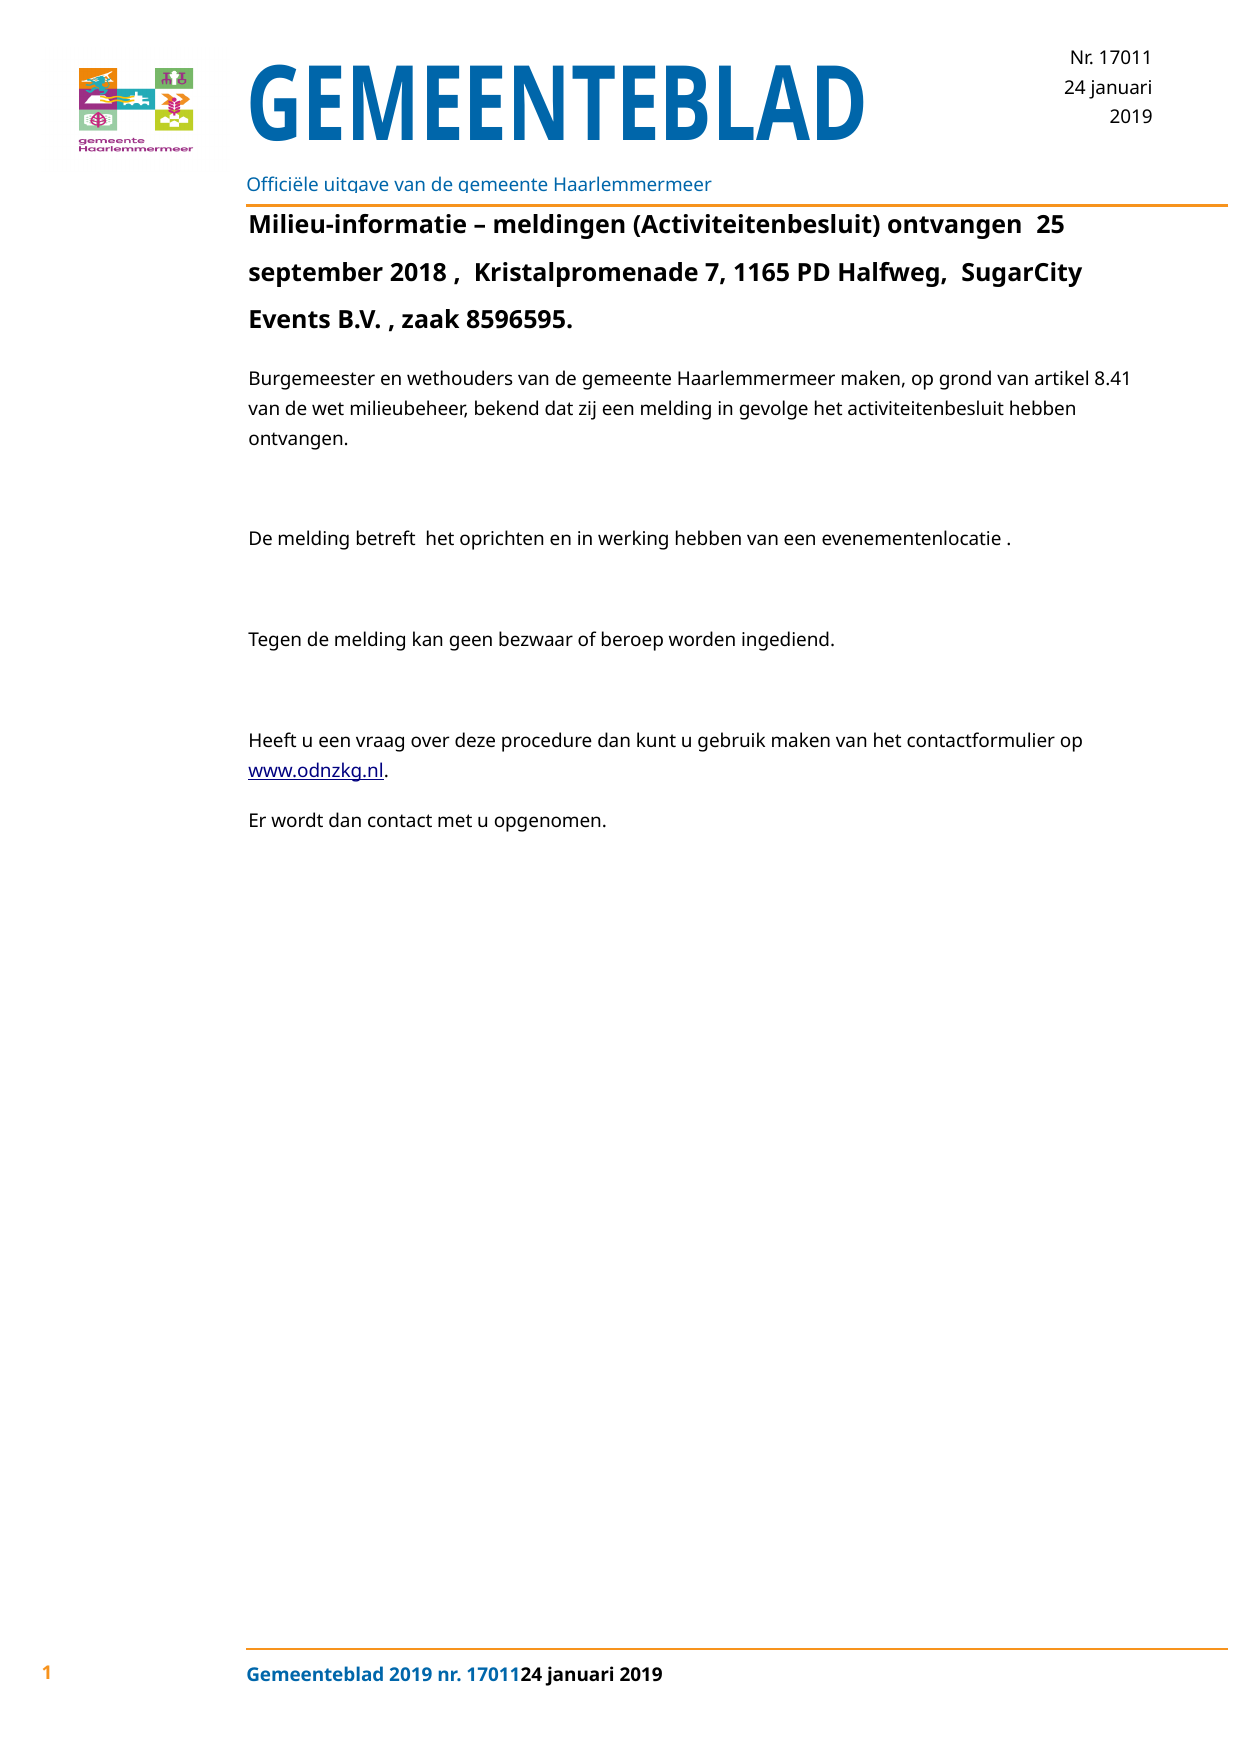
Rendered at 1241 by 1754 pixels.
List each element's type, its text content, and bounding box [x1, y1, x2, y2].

text De melding betreft het oprichten en in werking hebben van een evenementenlocatie . [248, 526, 1152, 551]
text Er wordt dan contact met u opgenomen. [248, 807, 1152, 833]
text Tegen de melding kan geen bezwaar of beroep worden ingediend. [248, 626, 1152, 652]
picture [41, 47, 231, 172]
text Heeft u een vraag over deze procedure dan kunt u gebruik maken van het contactformulier op www.odnzkg.nl. [248, 727, 1152, 782]
text Milieu-informatie – meldingen (Activiteitenbesluit) ontvangen 25 september 2018 , Kristalpromenade 7, 1165 PD Halfweg, SugarCity Events B.V. , zaak 8596595. [248, 207, 1152, 336]
text Burgemeester en wethouders van de gemeente Haarlemmermeer maken, op grond van artikel 8.41 van de wet milieubeheer, bekend dat zij een melding in gevolge het activiteitenbesluit hebben ontvangen. [248, 366, 1152, 450]
